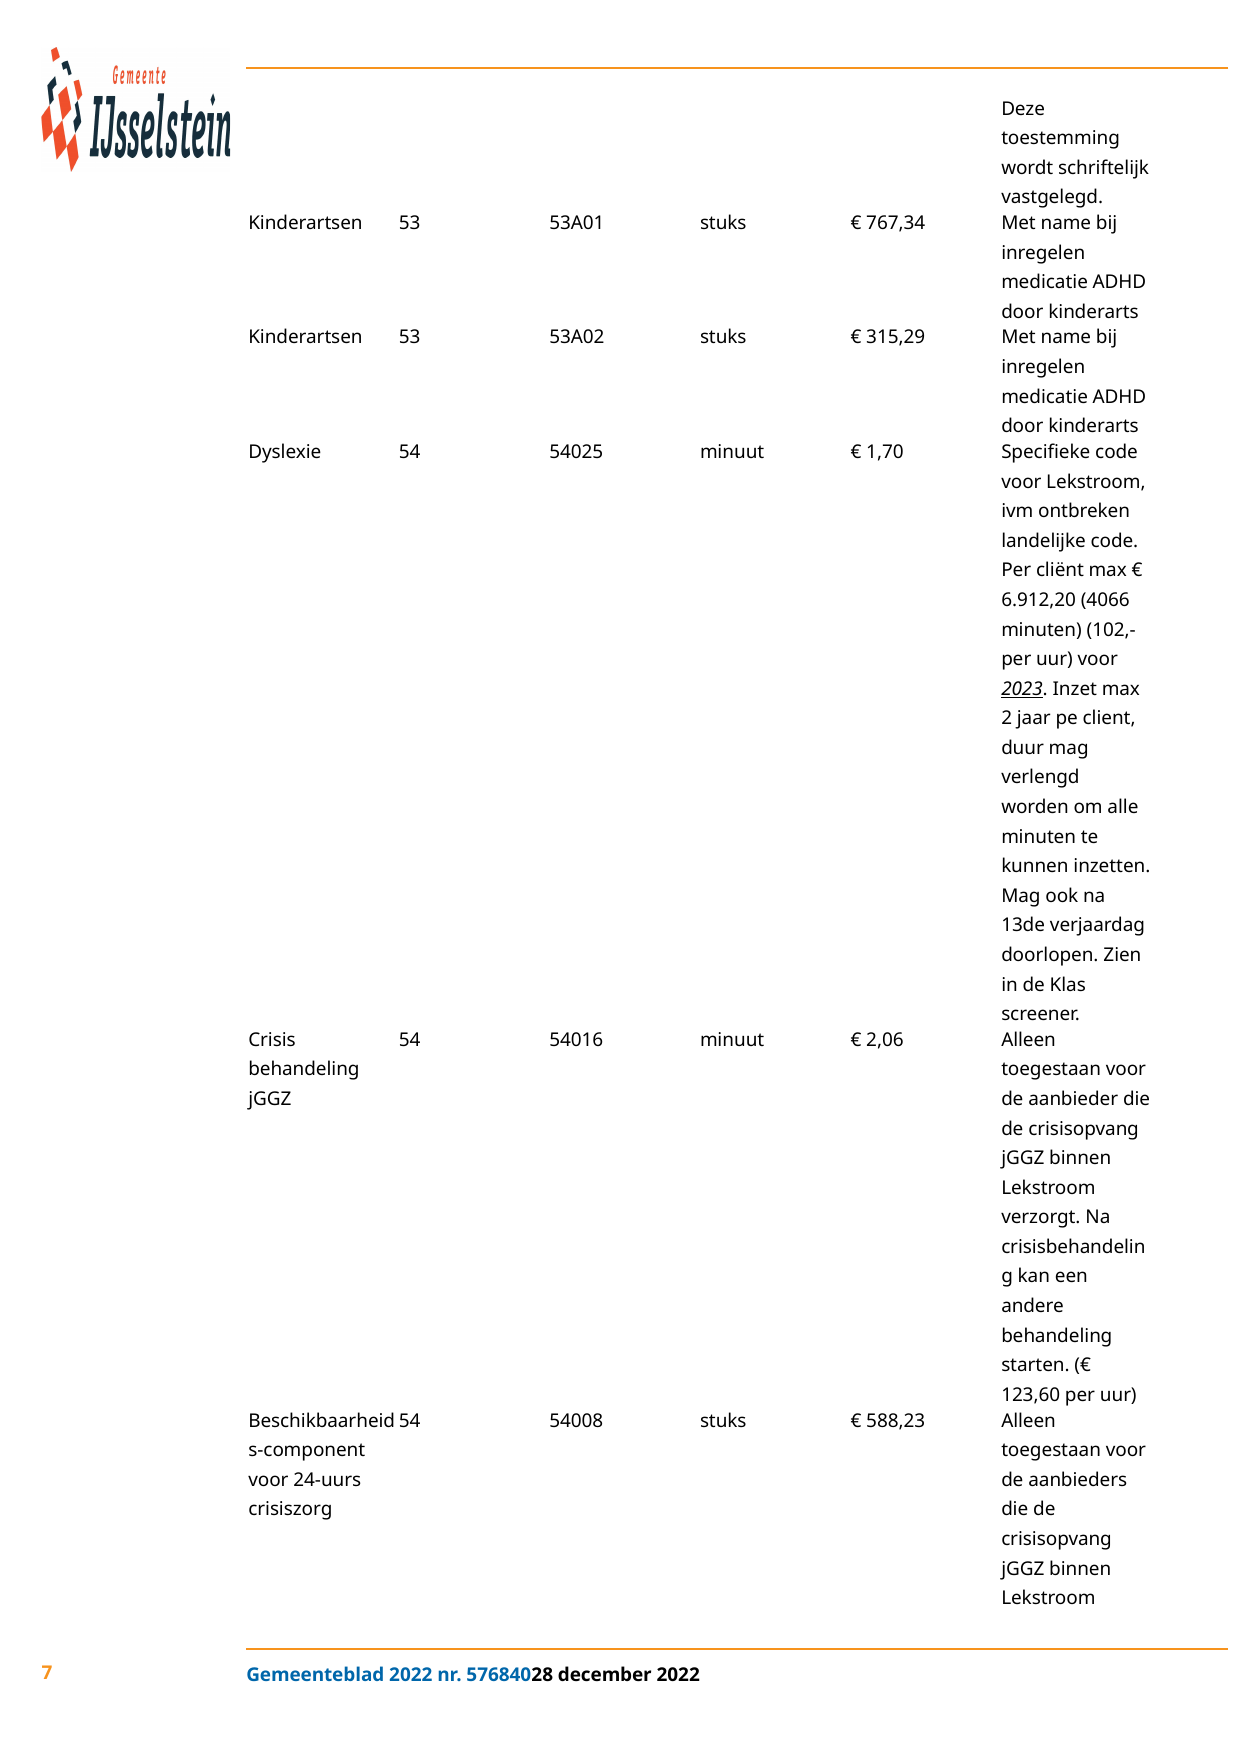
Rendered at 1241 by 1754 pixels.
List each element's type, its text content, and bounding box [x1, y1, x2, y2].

table_cell 54008 [549, 1407, 700, 1610]
table_cell minuut [700, 438, 850, 1026]
table_cell Specifieke code voor Lekstroom, ivm ontbreken landelijke code. Per cliënt max € 6.912,20 (4066 minuten) (102,- per uur) voor 2023. Inzet max 2 jaar pe client, duur mag verlengd worden om alle minuten te kunnen inzetten. Mag ook na 13de verjaardag doorlopen. Zien in de Klas screener. [1001, 438, 1152, 1026]
table_cell 53 [399, 209, 549, 324]
table_cell € 1,70 [850, 438, 1001, 1026]
table_cell Alleen toegestaan voor de aanbieder die de crisisopvang jGGZ binnen Lekstroom verzorgt. Na crisisbehandeling kan een andere behandeling starten. (€ 123,60 per uur) [1001, 1026, 1152, 1407]
table_cell stuks [700, 1407, 850, 1610]
table_cell 54025 [549, 438, 700, 1026]
table_cell [549, 95, 700, 209]
table_cell [700, 95, 850, 209]
table_cell Dyslexie [248, 438, 398, 1026]
table_cell Met name bij inregelen medicatie ADHD door kinderarts [1001, 209, 1152, 324]
table_cell [850, 95, 1001, 209]
table_cell € 315,29 [850, 324, 1001, 438]
table_cell Kinderartsen [248, 324, 398, 438]
table_cell € 767,34 [850, 209, 1001, 324]
table_cell 53A02 [549, 324, 700, 438]
table_cell € 2,06 [850, 1026, 1001, 1407]
table_cell 54 [399, 438, 549, 1026]
table_cell 54 [399, 1407, 549, 1610]
table_cell Met name bij inregelen medicatie ADHD door kinderarts [1001, 324, 1152, 438]
table_cell stuks [700, 324, 850, 438]
table_cell [399, 95, 549, 209]
table_cell [248, 95, 398, 209]
table_cell € 588,23 [850, 1407, 1001, 1610]
table_cell 53 [399, 324, 549, 438]
table_cell stuks [700, 209, 850, 324]
picture [41, 47, 231, 172]
table_cell minuut [700, 1026, 850, 1407]
table_cell Deze toestemming wordt schriftelijk vastgelegd. [1001, 95, 1152, 209]
table_cell Alleen toegestaan voor de aanbieders die de crisisopvang jGGZ binnen Lekstroom [1001, 1407, 1152, 1610]
table_cell 53A01 [549, 209, 700, 324]
table_cell 54 [399, 1026, 549, 1407]
table_cell Crisis behandeling jGGZ [248, 1026, 398, 1407]
table_cell 54016 [549, 1026, 700, 1407]
table_cell Kinderartsen [248, 209, 398, 324]
table_cell Beschikbaarheids-component voor 24-uurs crisiszorg [248, 1407, 398, 1610]
